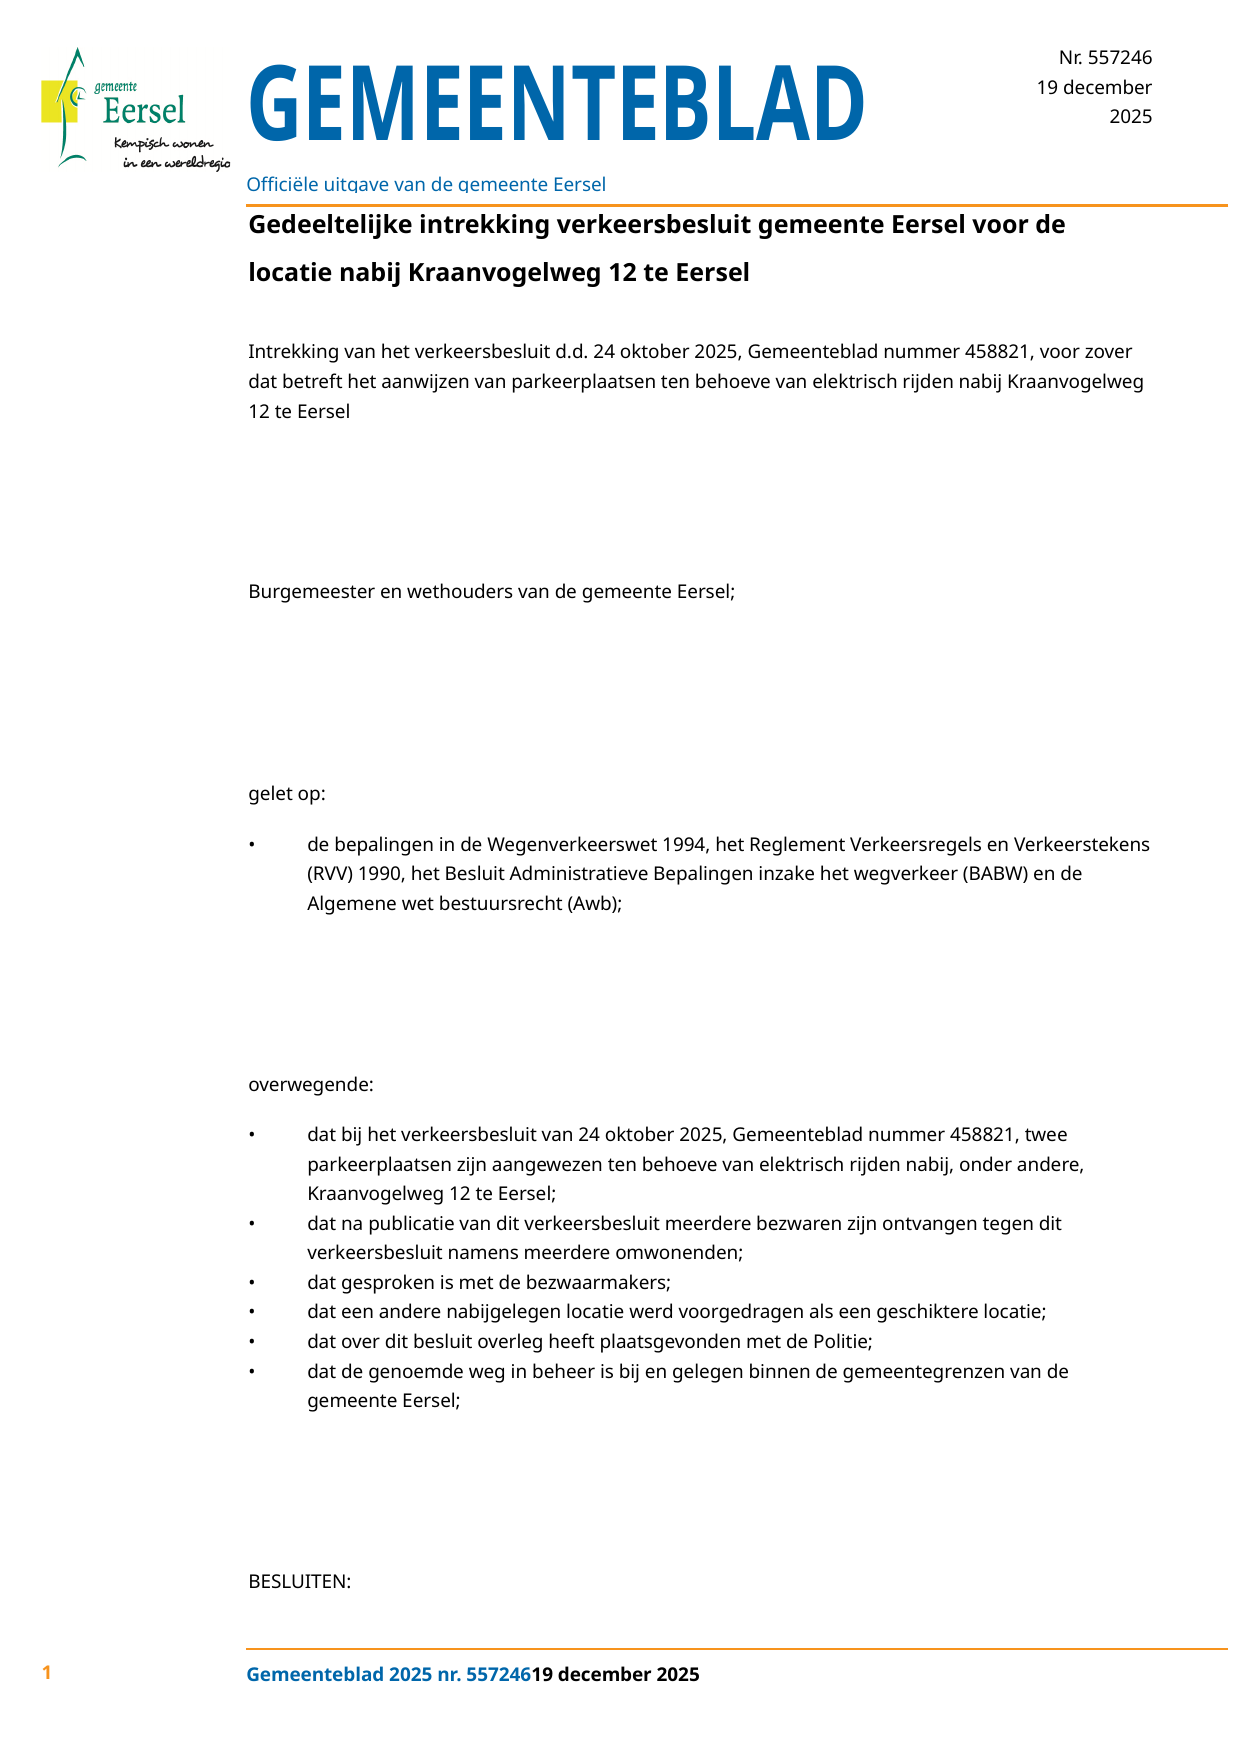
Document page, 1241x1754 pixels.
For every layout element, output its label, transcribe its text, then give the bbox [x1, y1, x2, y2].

text Burgemeester en wethouders van de gemeente Eersel; [248, 579, 1152, 604]
list dat een andere nabijgelegen locatie werd voorgedragen als een geschiktere locatie; [248, 1299, 1152, 1324]
list dat de genoemde weg in beheer is bij en gelegen binnen de gemeentegrenzen van de gemeente Eersel; [248, 1358, 1152, 1413]
text Gedeeltelijke intrekking verkeersbesluit gemeente Eersel voor de locatie nabij Kraanvogelweg 12 te Eersel [248, 207, 1152, 288]
text BESLUITEN: [248, 1568, 1152, 1594]
picture [41, 47, 231, 172]
list dat over dit besluit overleg heeft plaatsgevonden met de Politie; [248, 1328, 1152, 1354]
list dat gesproken is met de bezwaarmakers; [248, 1269, 1152, 1295]
text overwegende: [248, 1071, 1152, 1096]
list dat na publicatie van dit verkeersbesluit meerdere bezwaren zijn ontvangen tegen dit verkeersbesluit namens meerdere omwonenden; [248, 1210, 1152, 1265]
text Intrekking van het verkeersbesluit d.d. 24 oktober 2025, Gemeenteblad nummer 458821, voor zover dat betreft het aanwijzen van parkeerplaatsen ten behoeve van elektrisch rijden nabij Kraanvogelweg 12 te Eersel [248, 339, 1152, 423]
text gelet op: [248, 780, 1152, 806]
list dat bij het verkeersbesluit van 24 oktober 2025, Gemeenteblad nummer 458821, twee parkeerplaatsen zijn aangewezen ten behoeve van elektrisch rijden nabij, onder andere, Kraanvogelweg 12 te Eersel; [248, 1121, 1152, 1206]
list de bepalingen in de Wegenverkeerswet 1994, het Reglement Verkeersregels en Verkeerstekens (RVV) 1990, het Besluit Administratieve Bepalingen inzake het wegverkeer (BABW) en de Algemene wet bestuursrecht (Awb); [248, 831, 1152, 916]
